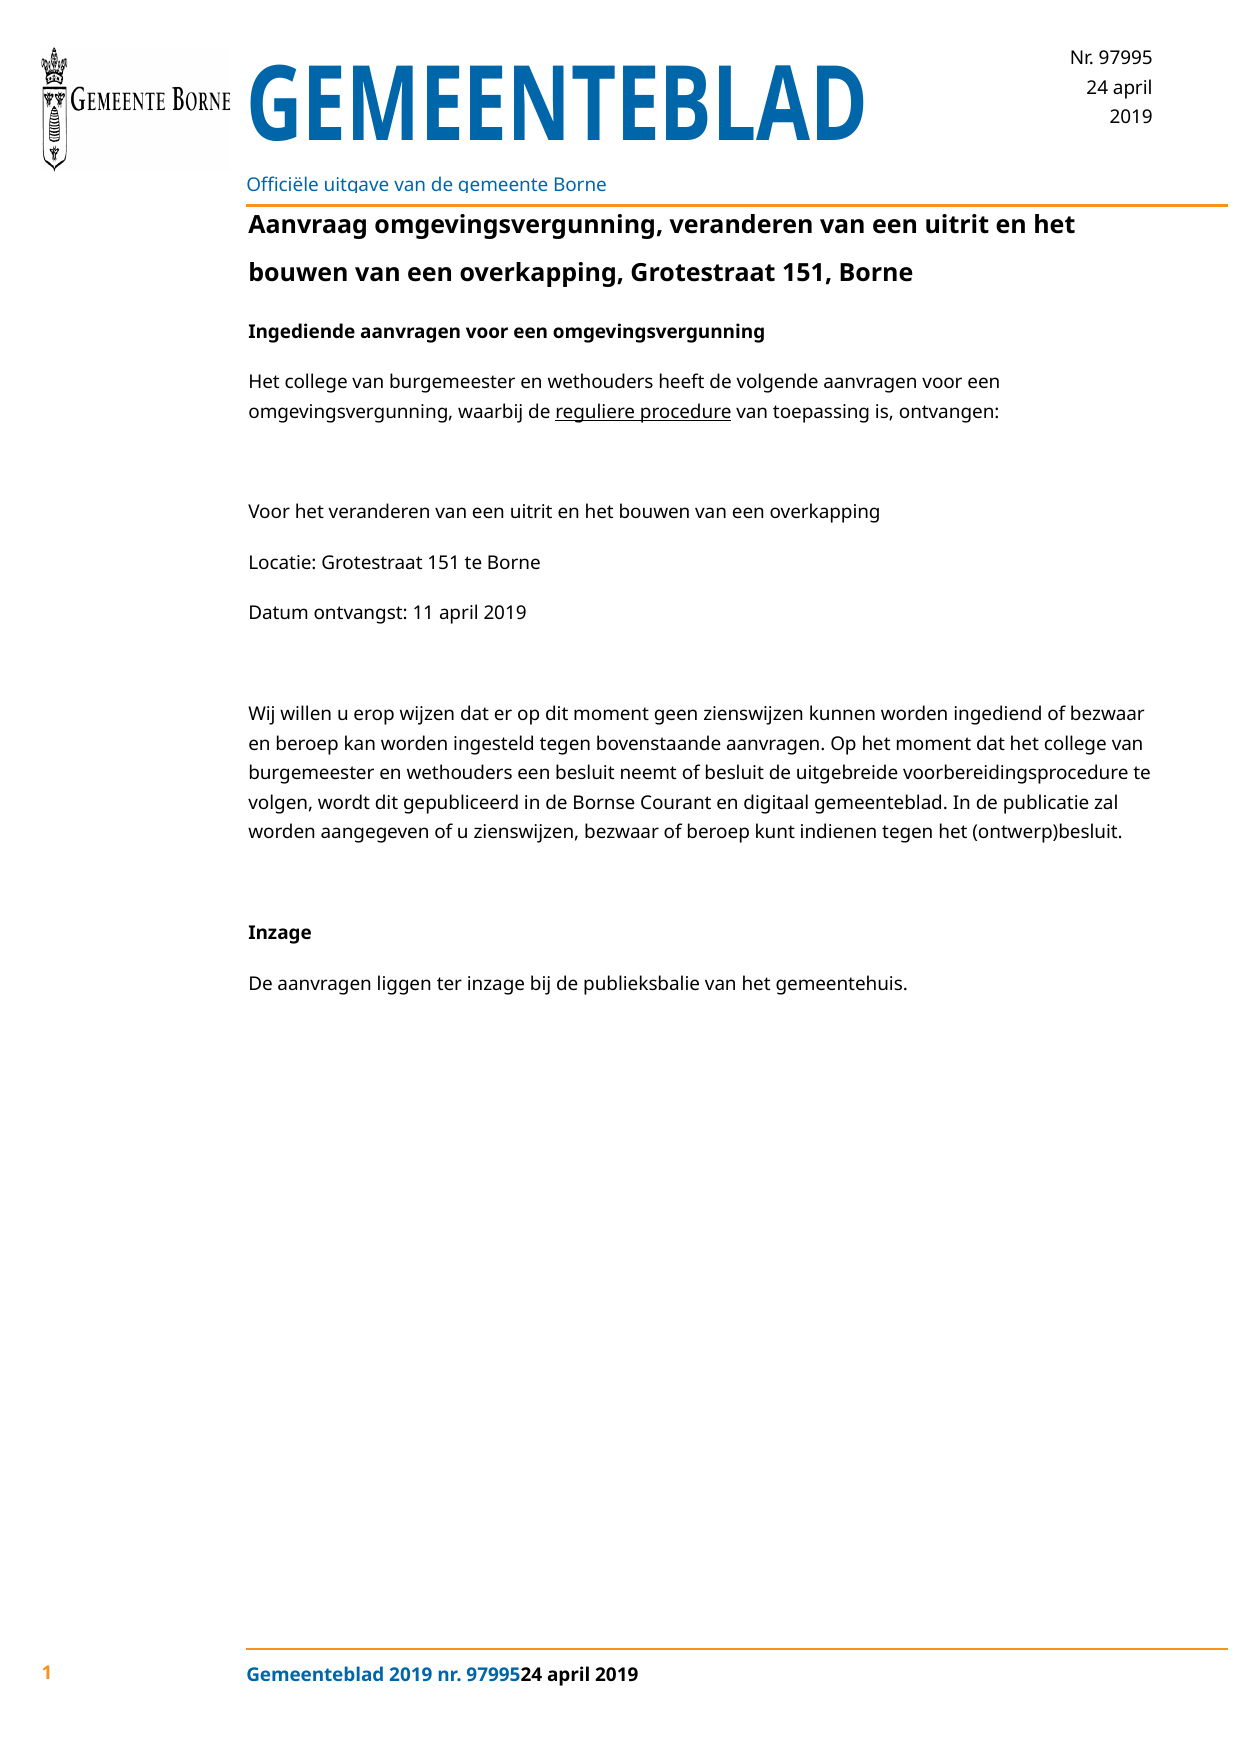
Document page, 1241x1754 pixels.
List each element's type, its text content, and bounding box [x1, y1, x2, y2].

text Aanvraag omgevingsvergunning, veranderen van een uitrit en het bouwen van een overkapping, Grotestraat 151, Borne [248, 207, 1152, 288]
text Wij willen u erop wijzen dat er op dit moment geen zienswijzen kunnen worden ingediend of bezwaar en beroep kan worden ingesteld tegen bovenstaande aanvragen. Op het moment dat het college van burgemeester en wethouders een besluit neemt of besluit de uitgebreide voorbereidingsprocedure te volgen, wordt dit gepubliceerd in de Bornse Courant en digitaal gemeenteblad. In de publicatie zal worden aangegeven of u zienswijzen, bezwaar of beroep kunt indienen tegen het (ontwerp)besluit. [248, 700, 1152, 844]
picture [41, 47, 231, 172]
text Datum ontvangst: 11 april 2019 [248, 599, 1152, 625]
text De aanvragen liggen ter inzage bij de publieksbalie van het gemeentehuis. [248, 970, 1152, 996]
text Inzage [248, 919, 1152, 945]
text Ingediende aanvragen voor een omgevingsvergunning [248, 318, 1152, 344]
text Voor het veranderen van een uitrit en het bouwen van een overkapping [248, 499, 1152, 524]
text Het college van burgemeester en wethouders heeft de volgende aanvragen voor een omgevingsvergunning, waarbij de reguliere procedure van toepassing is, ontvangen: [248, 368, 1152, 424]
text Locatie: Grotestraat 151 te Borne [248, 549, 1152, 575]
